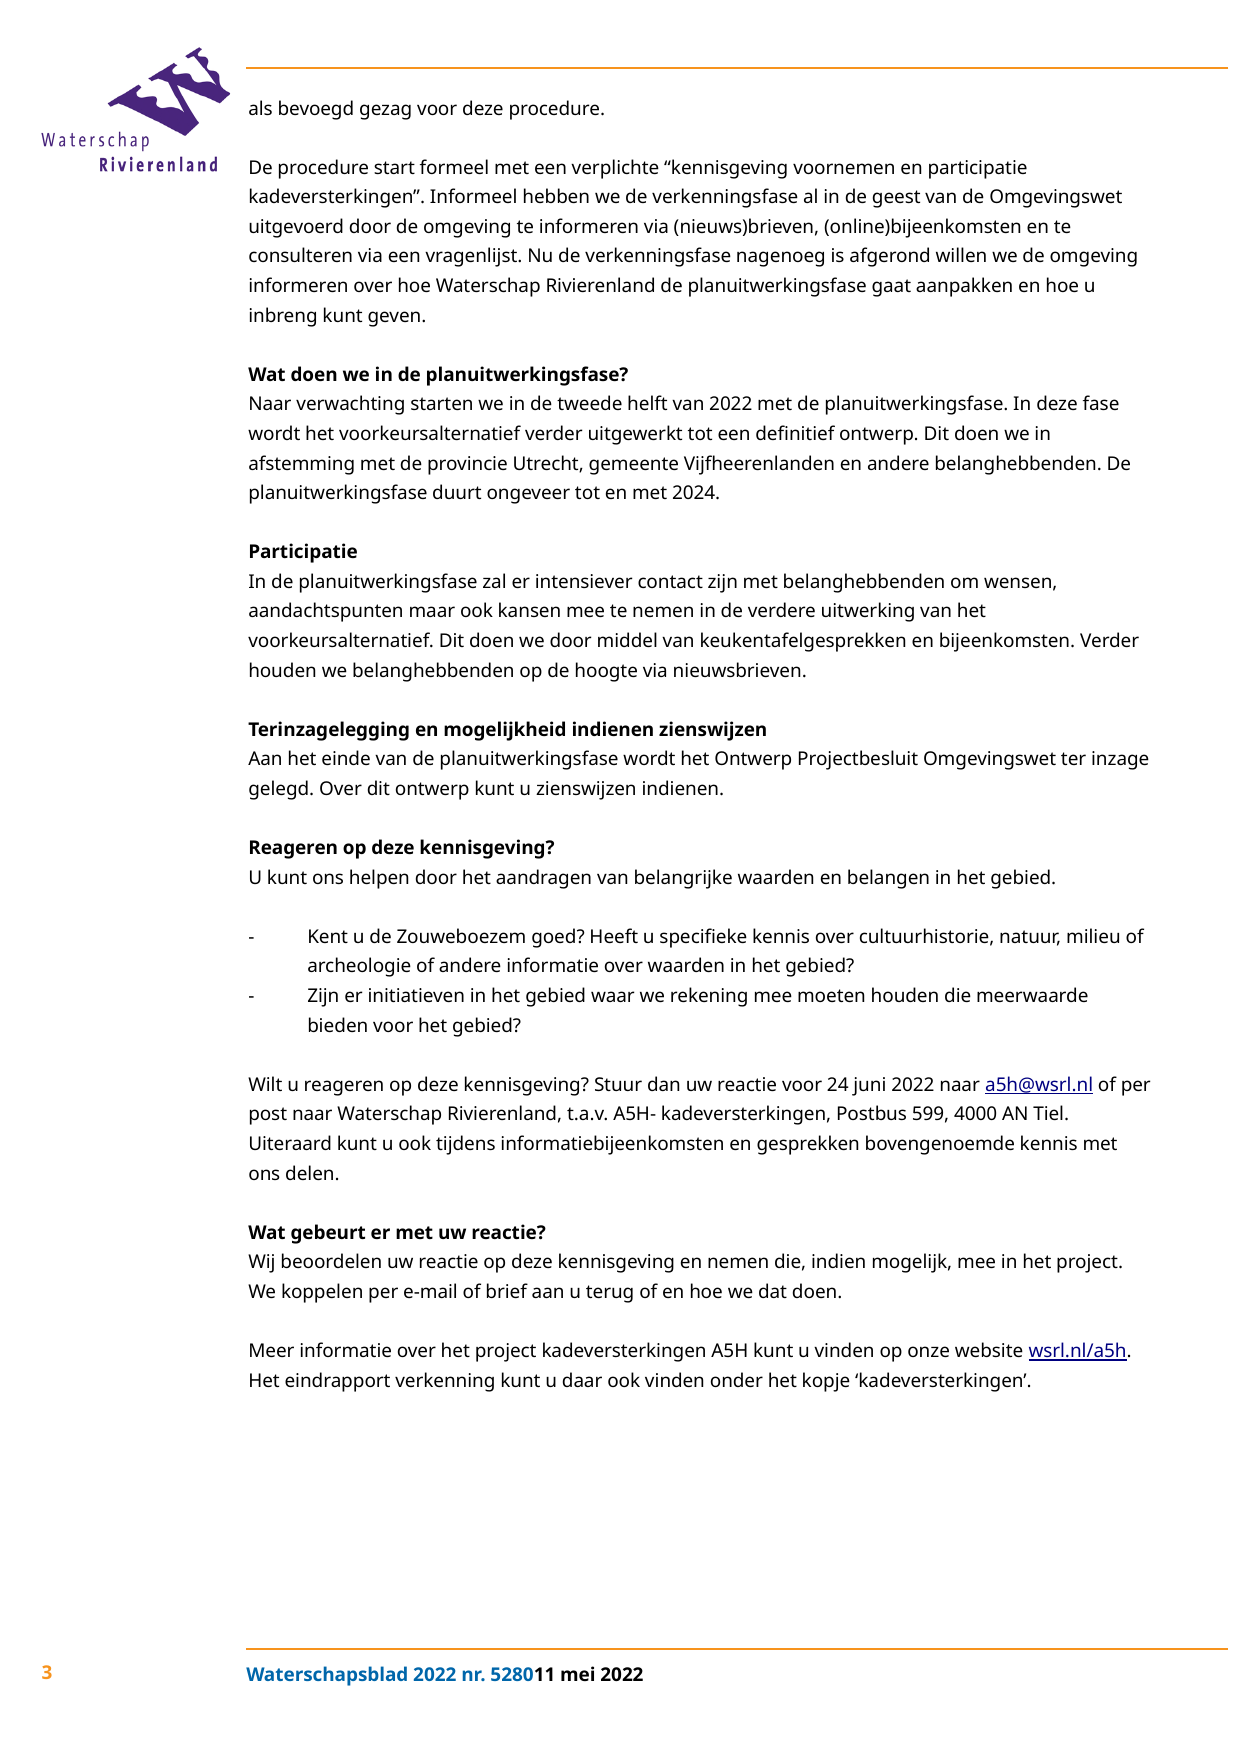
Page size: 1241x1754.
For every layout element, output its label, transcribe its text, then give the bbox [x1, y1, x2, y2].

list Zijn er initiatieven in het gebied waar we rekening mee moeten houden die meerwaarde bieden voor het gebied? [248, 982, 1152, 1038]
text Uiteraard kunt u ook tijdens informatiebijeenkomsten en gesprekken bovengenoemde kennis met ons delen. [248, 1130, 1152, 1186]
list Kent u de Zouweboezem goed? Heeft u specifieke kennis over cultuurhistorie, natuur, milieu of archeologie of andere informatie over waarden in het gebied? [248, 923, 1152, 978]
text Aan het einde van de planuitwerkingsfase wordt het Ontwerp Projectbesluit Omgevingswet ter inzage gelegd. Over dit ontwerp kunt u zienswijzen indienen. [248, 746, 1152, 801]
text Wat gebeurt er met uw reactie? [248, 1219, 1152, 1245]
text Meer informatie over het project kadeversterkingen A5H kunt u vinden op onze website wsrl.nl/a5h. Het eindrapport verkenning kunt u daar ook vinden onder het kopje ‘kadeversterkingen’. [248, 1337, 1152, 1393]
text Participatie [248, 538, 1152, 564]
text Wat doen we in de planuitwerkingsfase? [248, 361, 1152, 387]
text Wij beoordelen uw reactie op deze kennisgeving en nemen die, indien mogelijk, mee in het project. We koppelen per e-mail of brief aan u terug of en hoe we dat doen. [248, 1248, 1152, 1304]
text De procedure start formeel met een verplichte “kennisgeving voornemen en participatie kadeversterkingen”. Informeel hebben we de verkenningsfase al in de geest van de Omgevingswet uitgevoerd door de omgeving te informeren via (nieuws)brieven, (online)bijeenkomsten en te consulteren via een vragenlijst. Nu de verkenningsfase nagenoeg is afgerond willen we de omgeving informeren over hoe Waterschap Rivierenland de planuitwerkingsfase gaat aanpakken en hoe u inbreng kunt geven. [248, 154, 1152, 328]
picture [41, 47, 231, 172]
text Wilt u reageren op deze kennisgeving? Stuur dan uw reactie voor 24 juni 2022 naar a5h@wsrl.nl of per post naar Waterschap Rivierenland, t.a.v. A5H- kadeversterkingen, Postbus 599, 4000 AN Tiel. [248, 1071, 1152, 1126]
text Naar verwachting starten we in de tweede helft van 2022 met de planuitwerkingsfase. In deze fase wordt het voorkeursalternatief verder uitgewerkt tot een definitief ontwerp. Dit doen we in afstemming met de provincie Utrecht, gemeente Vijfheerenlanden en andere belanghebbenden. De planuitwerkingsfase duurt ongeveer tot en met 2024. [248, 391, 1152, 505]
text Reageren op deze kennisgeving? [248, 834, 1152, 860]
text In de planuitwerkingsfase zal er intensiever contact zijn met belanghebbenden om wensen, aandachtspunten maar ook kansen mee te nemen in de verdere uitwerking van het voorkeursalternatief. Dit doen we door middel van keukentafelgesprekken en bijeenkomsten. Verder houden we belanghebbenden op de hoogte via nieuwsbrieven. [248, 568, 1152, 683]
text als bevoegd gezag voor deze procedure. [248, 95, 1152, 121]
text U kunt ons helpen door het aandragen van belangrijke waarden en belangen in het gebied. [248, 864, 1152, 890]
text Terinzagelegging en mogelijkheid indienen zienswijzen [248, 716, 1152, 742]
